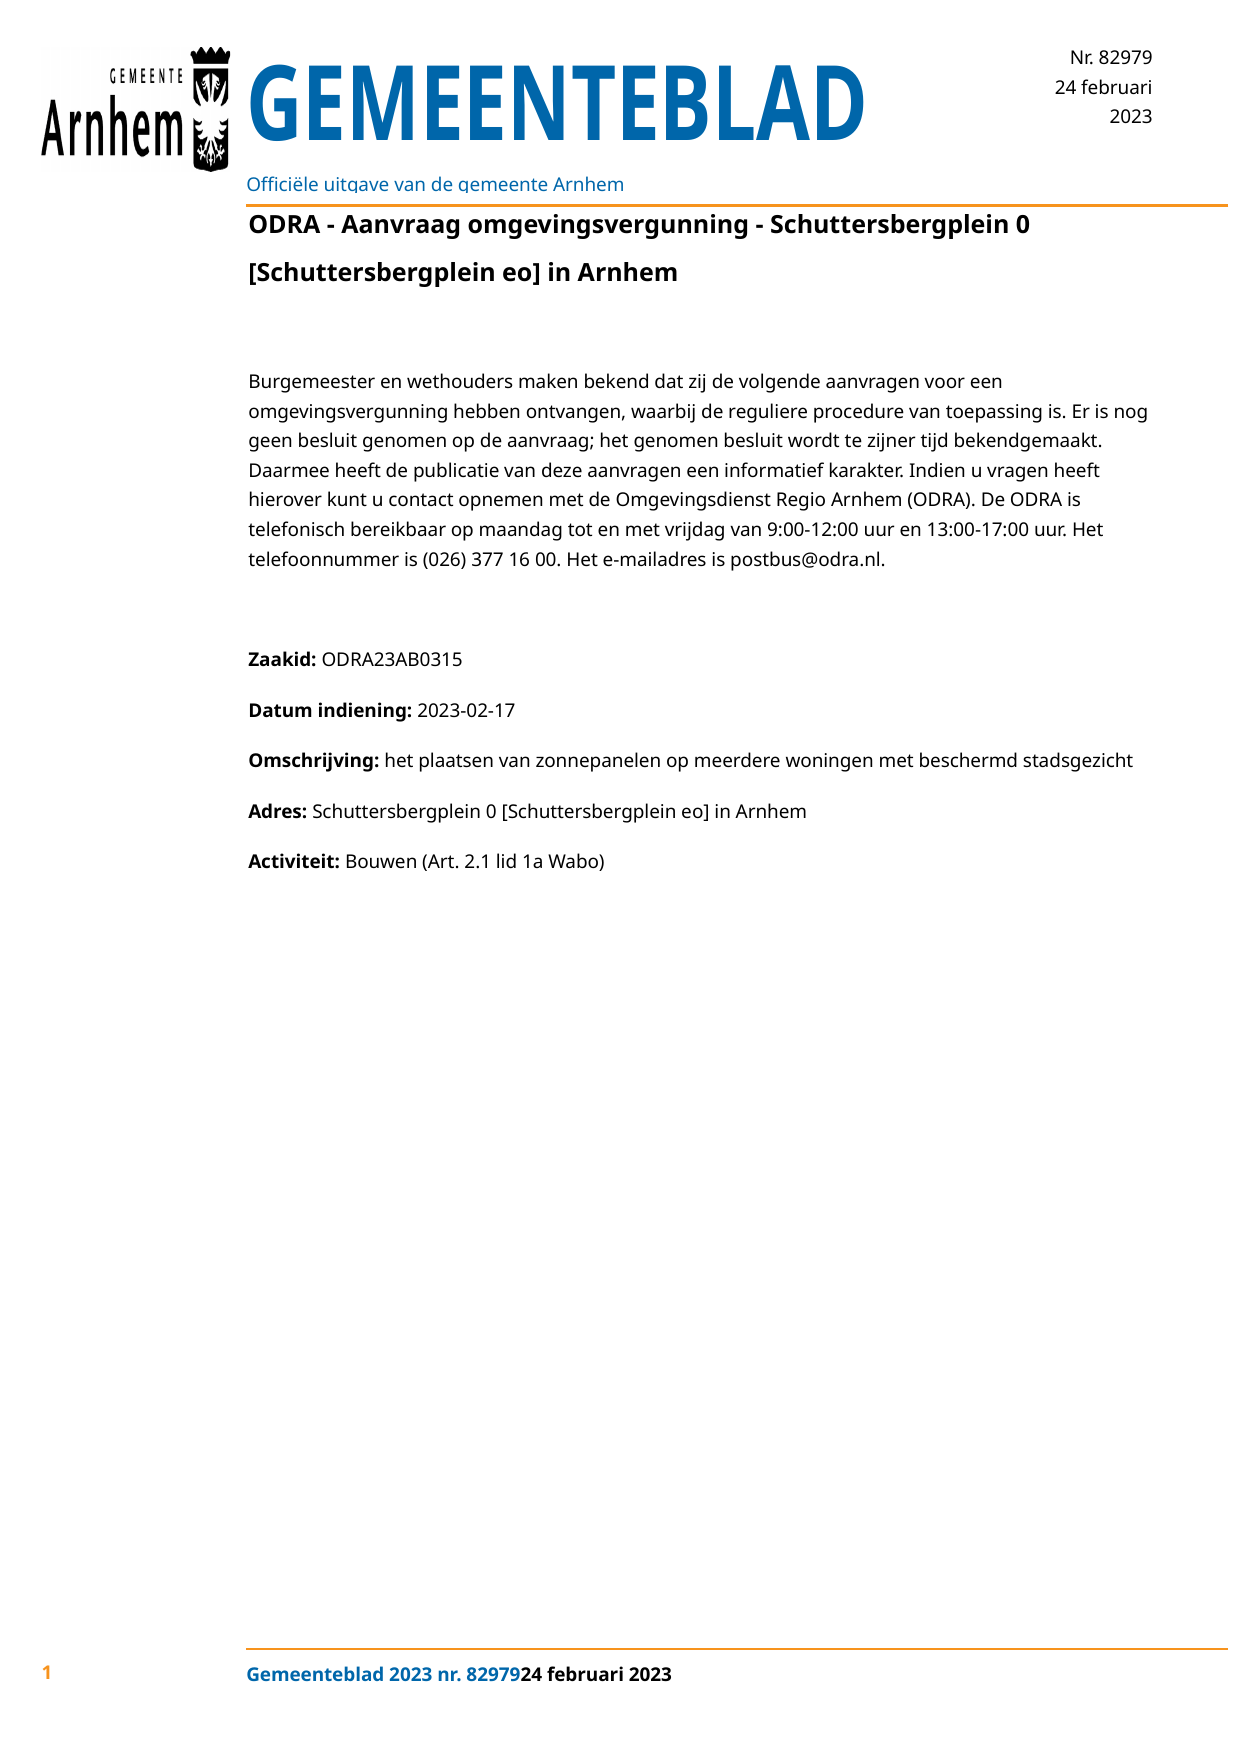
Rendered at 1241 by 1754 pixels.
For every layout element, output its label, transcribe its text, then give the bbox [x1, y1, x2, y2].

text Adres: Schuttersbergplein 0 [Schuttersbergplein eo] in Arnhem [248, 798, 1152, 824]
text Omschrijving: het plaatsen van zonnepanelen op meerdere woningen met beschermd stadsgezicht [248, 747, 1152, 773]
text Burgemeester en wethouders maken bekend dat zij de volgende aanvragen voor een omgevingsvergunning hebben ontvangen, waarbij de reguliere procedure van toepassing is. Er is nog geen besluit genomen op de aanvraag; het genomen besluit wordt te zijner tijd bekendgemaakt. Daarmee heeft de publicatie van deze aanvragen een informatief karakter. Indien u vragen heeft hierover kunt u contact opnemen met de Omgevingsdienst Regio Arnhem (ODRA). De ODRA is telefonisch bereikbaar op maandag tot en met vrijdag van 9:00-12:00 uur en 13:00-17:00 uur. Het telefoonnummer is (026) 377 16 00. Het e-mailadres is postbus@odra.nl. [248, 368, 1152, 572]
text ODRA - Aanvraag omgevingsvergunning - Schuttersbergplein 0 [Schuttersbergplein eo] in Arnhem [248, 207, 1152, 288]
text Activiteit: Bouwen (Art. 2.1 lid 1a Wabo) [248, 848, 1152, 874]
text Zaakid: ODRA23AB0315 [248, 647, 1152, 672]
text Datum indiening: 2023-02-17 [248, 697, 1152, 723]
picture [41, 47, 231, 172]
